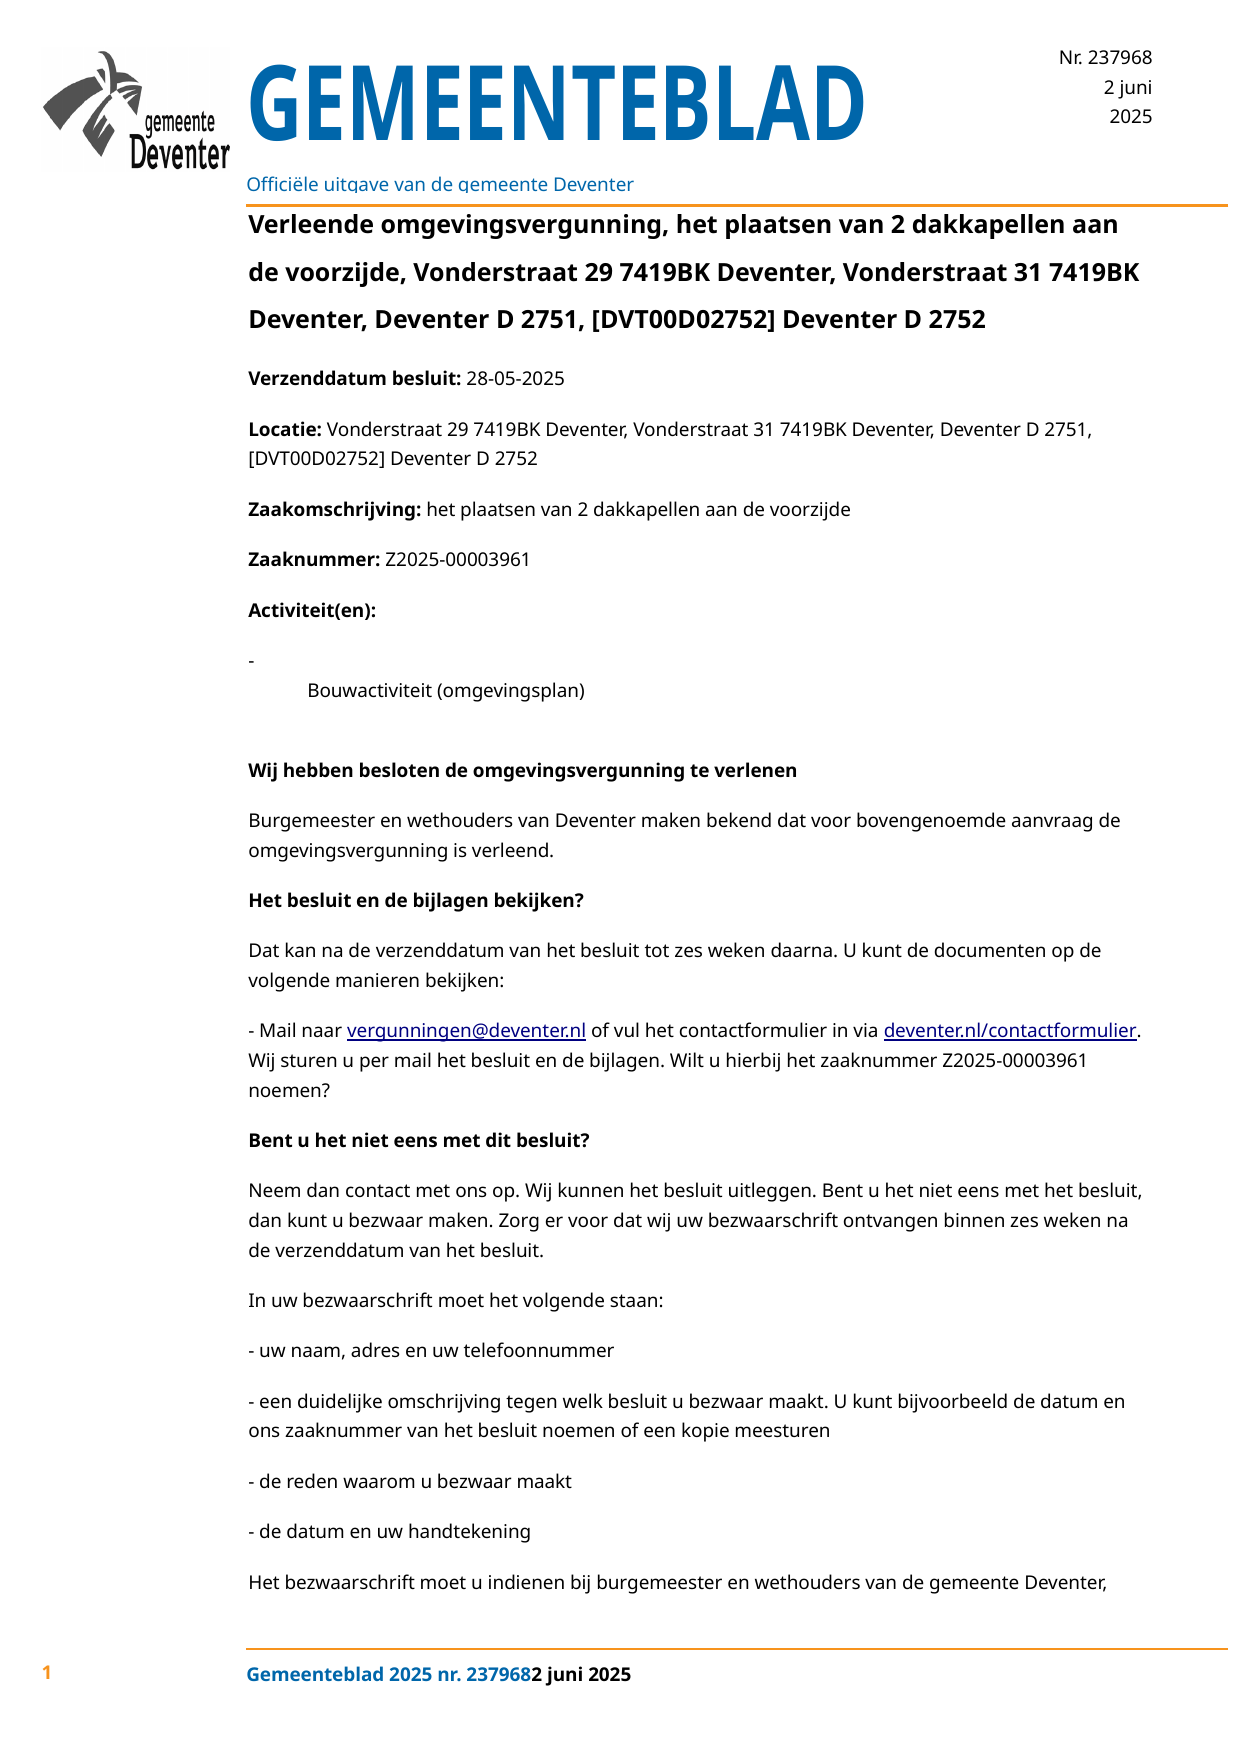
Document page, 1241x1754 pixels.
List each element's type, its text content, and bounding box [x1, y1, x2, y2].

text Activiteit(en): [248, 597, 1152, 622]
text - een duidelijke omschrijving tegen welk besluit u bezwaar maakt. U kunt bijvoorbeeld de datum en ons zaaknummer van het besluit noemen of een kopie meesturen [248, 1388, 1152, 1443]
text Wij hebben besloten de omgevingsvergunning te verlenen [248, 757, 1152, 782]
text In uw bezwaarschrift moet het volgende staan: [248, 1287, 1152, 1313]
text Zaakomschrijving: het plaatsen van 2 dakkapellen aan de voorzijde [248, 496, 1152, 522]
text Het bezwaarschrift moet u indienen bij burgemeester en wethouders van de gemeente Deventer, [248, 1569, 1152, 1594]
text Dat kan na de verzenddatum van het besluit tot zes weken daarna. U kunt de documenten op de volgende manieren bekijken: [248, 938, 1152, 993]
text Verleende omgevingsvergunning, het plaatsen van 2 dakkapellen aan de voorzijde, Vonderstraat 29 7419BK Deventer, Vonderstraat 31 7419BK Deventer, Deventer D 2751, [DVT00D02752] Deventer D 2752 [248, 207, 1152, 336]
text - uw naam, adres en uw telefoonnummer [248, 1338, 1152, 1363]
text - de datum en uw handtekening [248, 1518, 1152, 1544]
text - de reden waarom u bezwaar maakt [248, 1468, 1152, 1494]
text - Mail naar vergunningen@deventer.nl of vul het contactformulier in via deventer.nl/contactformulier. Wij sturen u per mail het besluit en de bijlagen. Wilt u hierbij het zaaknummer Z2025-00003961 noemen? [248, 1018, 1152, 1102]
text Bent u het niet eens met dit besluit? [248, 1127, 1152, 1153]
text Zaaknummer: Z2025-00003961 [248, 546, 1152, 572]
picture [41, 47, 231, 172]
text Burgemeester en wethouders van Deventer maken bekend dat voor bovengenoemde aanvraag de omgevingsvergunning is verleend. [248, 807, 1152, 862]
list Bouwactiviteit (omgevingsplan) [248, 677, 1152, 702]
text Neem dan contact met ons op. Wij kunnen het besluit uitleggen. Bent u het niet eens met het besluit, dan kunt u bezwaar maken. Zorg er voor dat wij uw bezwaarschrift ontvangen binnen zes weken na de verzenddatum van het besluit. [248, 1178, 1152, 1262]
text Verzenddatum besluit: 28-05-2025 [248, 366, 1152, 391]
text Locatie: Vonderstraat 29 7419BK Deventer, Vonderstraat 31 7419BK Deventer, Deventer D 2751, [DVT00D02752] Deventer D 2752 [248, 416, 1152, 471]
text Het besluit en de bijlagen bekijken? [248, 887, 1152, 913]
